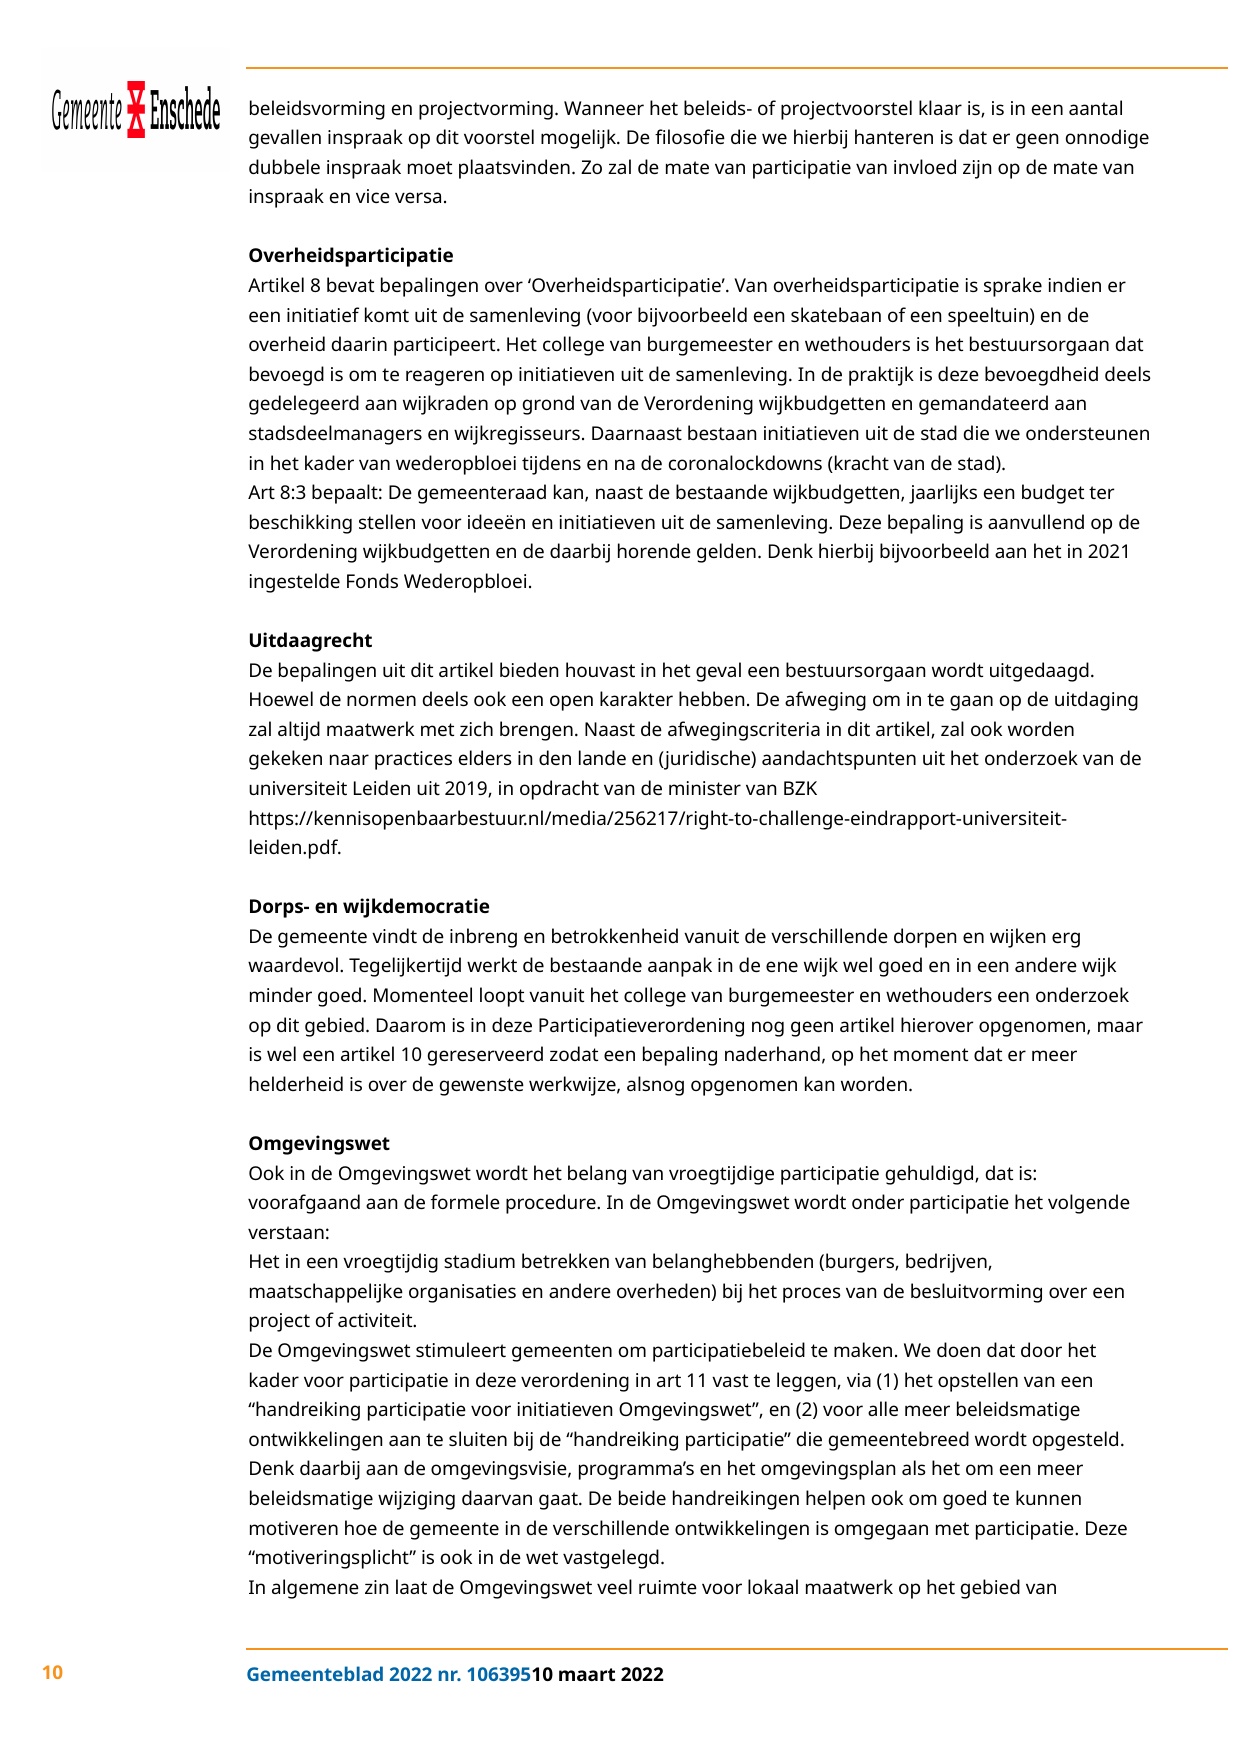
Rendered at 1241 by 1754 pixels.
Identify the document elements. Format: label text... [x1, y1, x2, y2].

text Dorps- en wijkdemocratie [248, 893, 1152, 919]
text beleidsvorming en projectvorming. Wanneer het beleids- of projectvoorstel klaar is, is in een aantal gevallen inspraak op dit voorstel mogelijk. De filosofie die we hierbij hanteren is dat er geen onnodige dubbele inspraak moet plaatsvinden. Zo zal de mate van participatie van invloed zijn op de mate van inspraak en vice versa. [248, 95, 1152, 209]
text Ook in de Omgevingswet wordt het belang van vroegtijdige participatie gehuldigd, dat is: voorafgaand aan de formele procedure. In de Omgevingswet wordt onder participatie het volgende verstaan: [248, 1160, 1152, 1245]
picture [41, 47, 231, 172]
text De Omgevingswet stimuleert gemeenten om participatiebeleid te maken. We doen dat door het kader voor participatie in deze verordening in art 11 vast te leggen, via (1) het opstellen van een “handreiking participatie voor initiatieven Omgevingswet”, en (2) voor alle meer beleidsmatige ontwikkelingen aan te sluiten bij de “handreiking participatie” die gemeentebreed wordt opgesteld. Denk daarbij aan de omgevingsvisie, programma’s en het omgevingsplan als het om een meer beleidsmatige wijziging daarvan gaat. De beide handreikingen helpen ook om goed te kunnen motiveren hoe de gemeente in de verschillende ontwikkelingen is omgegaan met participatie. Deze “motiveringsplicht” is ook in de wet vastgelegd. [248, 1337, 1152, 1570]
text Art 8:3 bepaalt: De gemeenteraad kan, naast de bestaande wijkbudgetten, jaarlijks een budget ter beschikking stellen voor ideeën en initiatieven uit de samenleving. Deze bepaling is aanvullend op de Verordening wijkbudgetten en de daarbij horende gelden. Denk hierbij bijvoorbeeld aan het in 2021 ingestelde Fonds Wederopbloei. [248, 479, 1152, 594]
text Omgevingswet [248, 1130, 1152, 1156]
text De gemeente vindt de inbreng en betrokkenheid vanuit de verschillende dorpen en wijken erg waardevol. Tegelijkertijd werkt de bestaande aanpak in de ene wijk wel goed en in een andere wijk minder goed. Momenteel loopt vanuit het college van burgemeester en wethouders een onderzoek op dit gebied. Daarom is in deze Participatieverordening nog geen artikel hierover opgenomen, maar is wel een artikel 10 gereserveerd zodat een bepaling naderhand, op het moment dat er meer helderheid is over de gewenste werkwijze, alsnog opgenomen kan worden. [248, 923, 1152, 1097]
text De bepalingen uit dit artikel bieden houvast in het geval een bestuursorgaan wordt uitgedaagd. Hoewel de normen deels ook een open karakter hebben. De afweging om in te gaan op de uitdaging zal altijd maatwerk met zich brengen. Naast de afwegingscriteria in dit artikel, zal ook worden gekeken naar practices elders in den lande en (juridische) aandachtspunten uit het onderzoek van de universiteit Leiden uit 2019, in opdracht van de minister van BZK https://kennisopenbaarbestuur.nl/media/256217/right-to-challenge-eindrapport-universiteit-leiden.pdf. [248, 657, 1152, 860]
text In algemene zin laat de Omgevingswet veel ruimte voor lokaal maatwerk op het gebied van [248, 1574, 1152, 1600]
text Artikel 8 bevat bepalingen over ‘Overheidsparticipatie’. Van overheidsparticipatie is sprake indien er een initiatief komt uit de samenleving (voor bijvoorbeeld een skatebaan of een speeltuin) en de overheid daarin participeert. Het college van burgemeester en wethouders is het bestuursorgaan dat bevoegd is om te reageren op initiatieven uit de samenleving. In de praktijk is deze bevoegdheid deels gedelegeerd aan wijkraden op grond van de Verordening wijkbudgetten en gemandateerd aan stadsdeelmanagers en wijkregisseurs. Daarnaast bestaan initiatieven uit de stad die we ondersteunen in het kader van wederopbloei tijdens en na de coronalockdowns (kracht van de stad). [248, 272, 1152, 476]
text Het in een vroegtijdig stadium betrekken van belanghebbenden (burgers, bedrijven, maatschappelijke organisaties en andere overheden) bij het proces van de besluitvorming over een project of activiteit. [248, 1248, 1152, 1333]
text Uitdaagrecht [248, 627, 1152, 653]
text Overheidsparticipatie [248, 243, 1152, 268]
